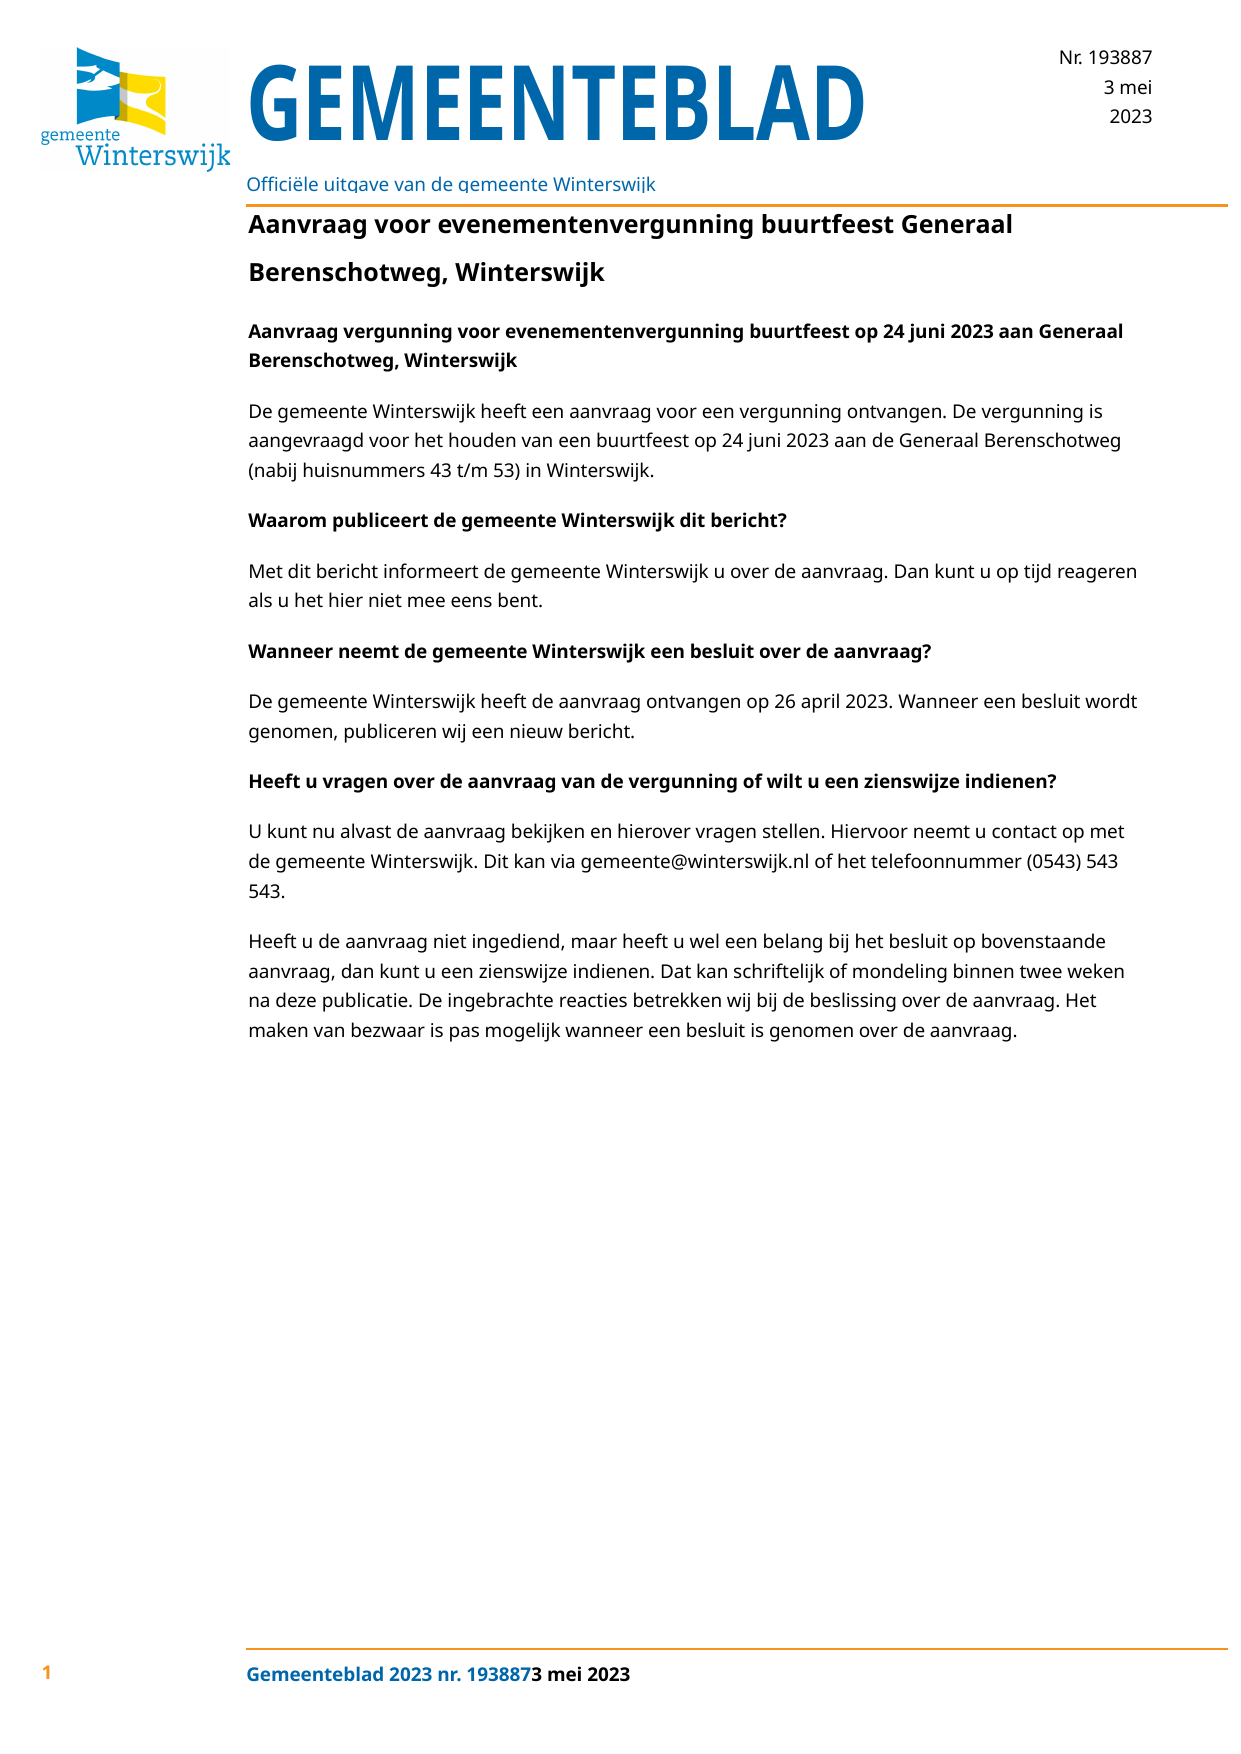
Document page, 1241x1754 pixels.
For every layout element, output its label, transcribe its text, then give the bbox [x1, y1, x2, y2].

text Aanvraag voor evenementenvergunning buurtfeest Generaal Berenschotweg, Winterswijk [248, 207, 1152, 288]
text Met dit bericht informeert de gemeente Winterswijk u over de aanvraag. Dan kunt u op tijd reageren als u het hier niet mee eens bent. [248, 558, 1152, 613]
text De gemeente Winterswijk heeft een aanvraag voor een vergunning ontvangen. De vergunning is aangevraagd voor het houden van een buurtfeest op 24 juni 2023 aan de Generaal Berenschotweg (nabij huisnummers 43 t/m 53) in Winterswijk. [248, 398, 1152, 483]
picture [41, 47, 231, 172]
picture [225, 153, 231, 162]
text De gemeente Winterswijk heeft de aanvraag ontvangen op 26 april 2023. Wanneer een besluit wordt genomen, publiceren wij een nieuw bericht. [248, 688, 1152, 744]
text Heeft u vragen over de aanvraag van de vergunning of wilt u een zienswijze indienen? [248, 768, 1152, 794]
text U kunt nu alvast de aanvraag bekijken en hierover vragen stellen. Hiervoor neemt u contact op met de gemeente Winterswijk. Dit kan via gemeente@winterswijk.nl of het telefoonnummer (0543) 543 543. [248, 819, 1152, 904]
text Heeft u de aanvraag niet ingediend, maar heeft u wel een belang bij het besluit op bovenstaande aanvraag, dan kunt u een zienswijze indienen. Dat kan schriftelijk of mondeling binnen twee weken na deze publicatie. De ingebrachte reacties betrekken wij bij de beslissing over de aanvraag. Het maken van bezwaar is pas mogelijk wanneer een besluit is genomen over de aanvraag. [248, 928, 1152, 1043]
text Wanneer neemt de gemeente Winterswijk een besluit over de aanvraag? [248, 638, 1152, 664]
text Waarom publiceert de gemeente Winterswijk dit bericht? [248, 507, 1152, 533]
text Aanvraag vergunning voor evenementenvergunning buurtfeest op 24 juni 2023 aan Generaal Berenschotweg, Winterswijk [248, 318, 1152, 373]
